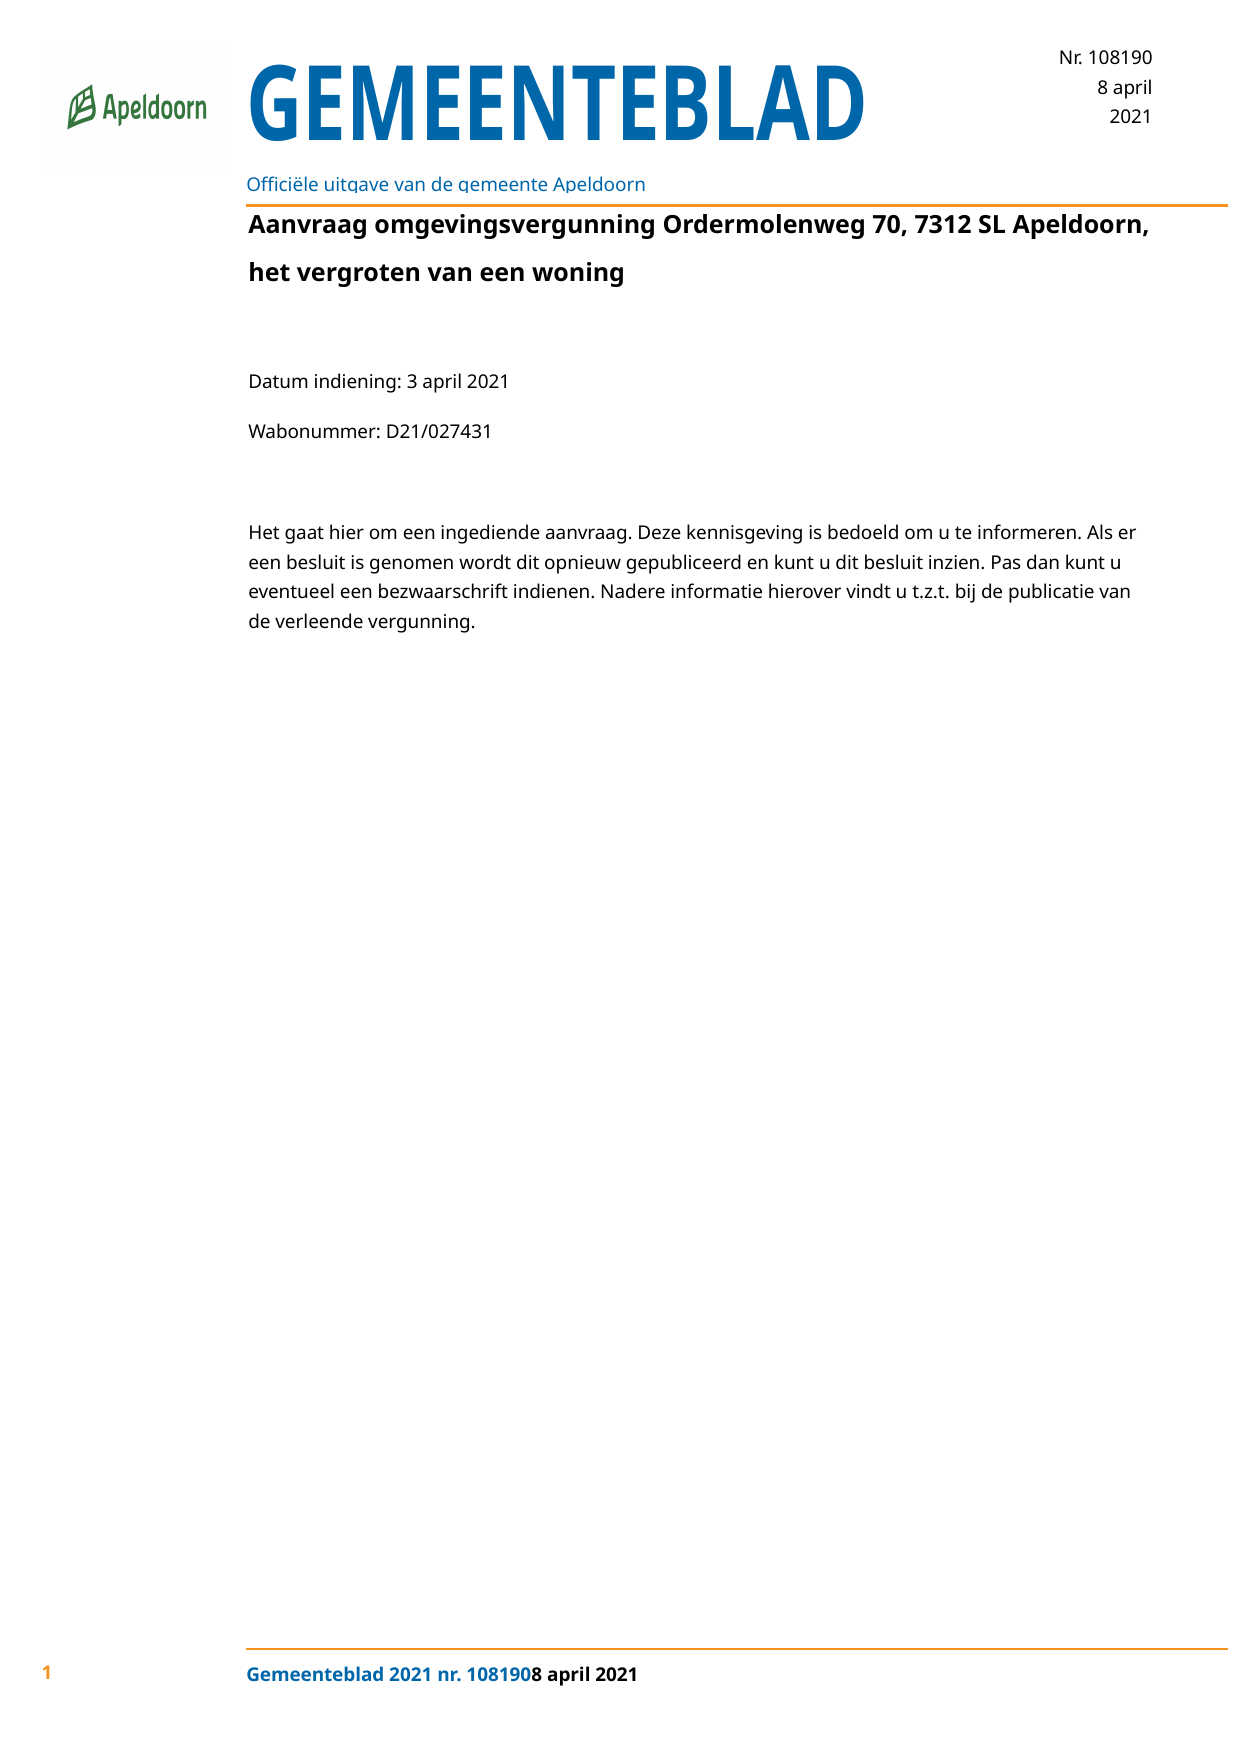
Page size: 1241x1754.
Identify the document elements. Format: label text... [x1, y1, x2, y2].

text Aanvraag omgevingsvergunning Ordermolenweg 70, 7312 SL Apeldoorn, het vergroten van een woning [248, 207, 1152, 288]
text Datum indiening: 3 april 2021 [248, 368, 1152, 394]
text Het gaat hier om een ingediende aanvraag. Deze kennisgeving is bedoeld om u te informeren. Als er een besluit is genomen wordt dit opnieuw gepubliceerd en kunt u dit besluit inzien. Pas dan kunt u eventueel een bezwaarschrift indienen. Nadere informatie hierover vindt u t.z.t. bij de publicatie van de verleende vergunning. [248, 519, 1152, 634]
text Wabonummer: D21/027431 [248, 419, 1152, 444]
picture [41, 47, 231, 172]
